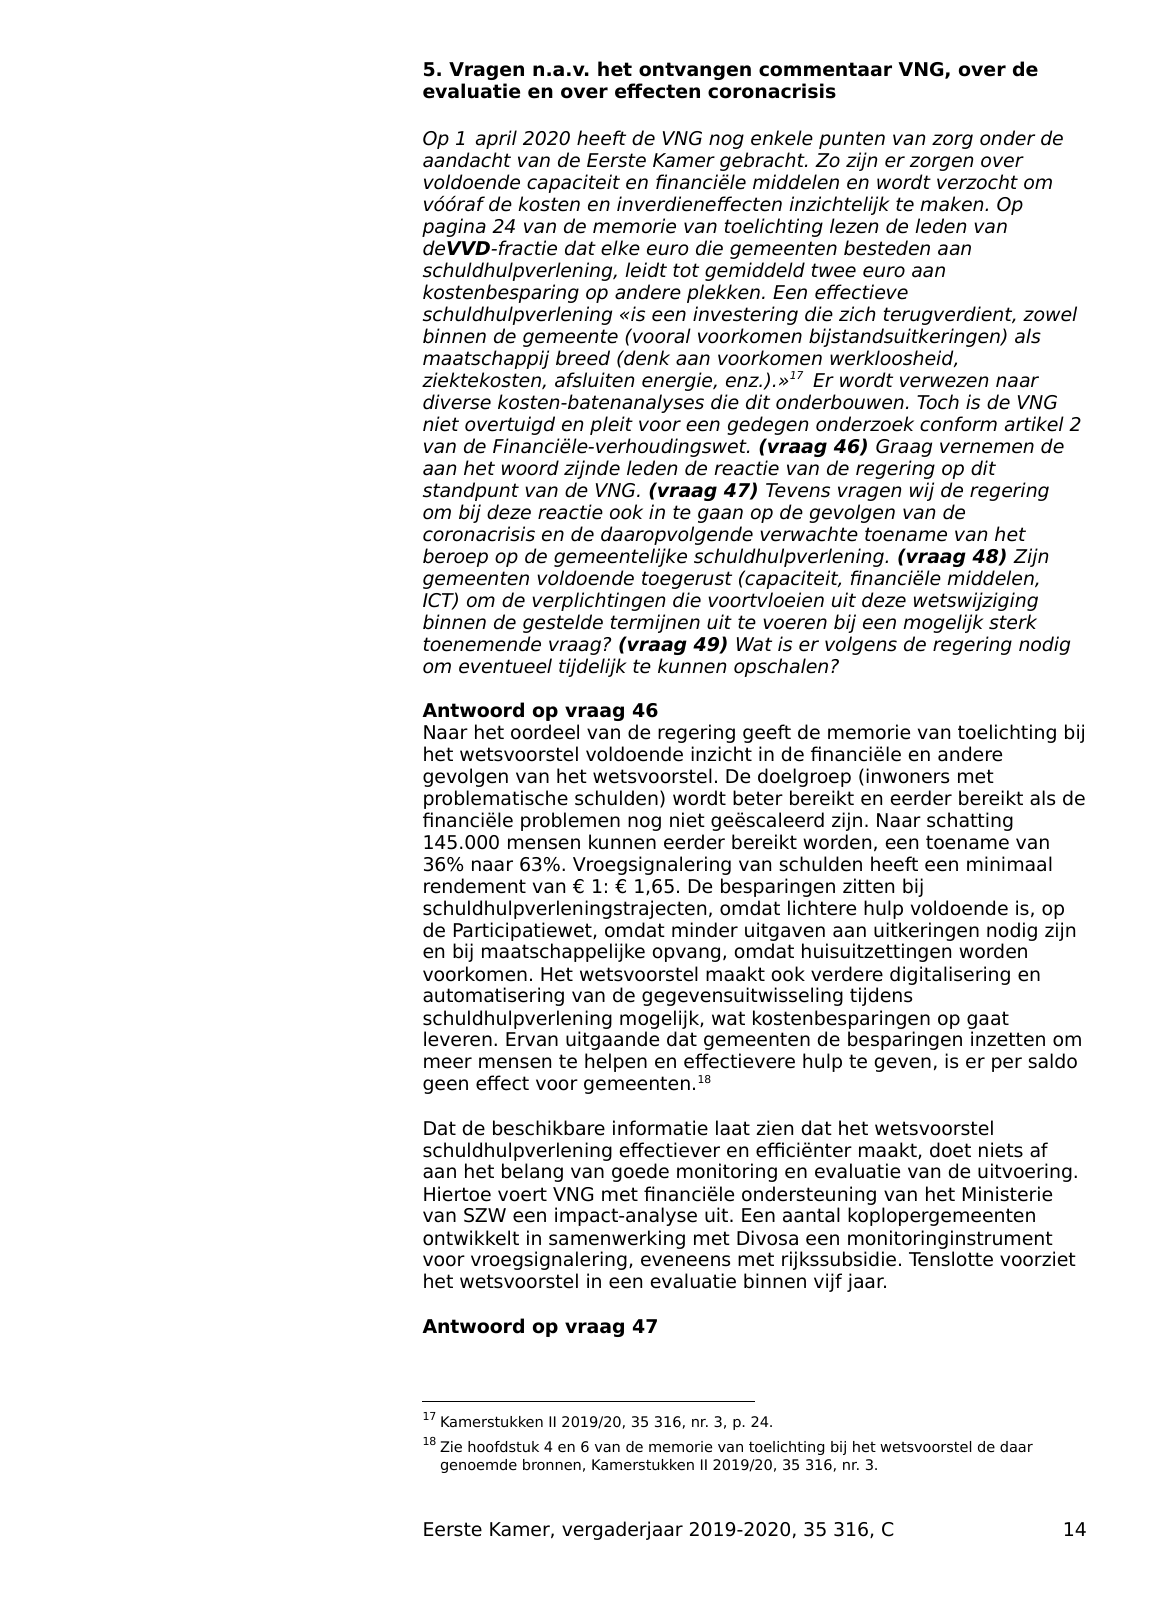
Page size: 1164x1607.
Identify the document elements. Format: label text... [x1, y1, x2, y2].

text Op 1 april 2020 heeft de VNG nog enkele punten van zorg onder de aandacht van de Eerste Kamer gebracht. Zo zijn er zorgen over voldoende capaciteit en financiële middelen en wordt verzocht om vóóraf de kosten en inverdieneffecten inzichtelijk te maken. Op pagina 24 van de memorie van toelichting lezen de leden van deVVD-fractie dat elke euro die gemeenten besteden aan schuldhulpverlening, leidt tot gemiddeld twee euro aan kostenbesparing op andere plekken. Een effectieve schuldhulpverlening «is een investering die zich terugverdient, zowel binnen de gemeente (vooral voorkomen bijstandsuitkeringen) als maatschappij breed (denk aan voorkomen werkloosheid, ziektekosten, afsluiten energie, enz.).» Er wordt verwezen naar diverse kosten-batenanalyses die dit onderbouwen. Toch is de VNG niet overtuigd en pleit voor een gedegen onderzoek conform artikel 2 van de Financiële-verhoudingswet. (vraag 46) Graag vernemen de aan het woord zijnde leden de reactie van de regering op dit standpunt van de VNG. (vraag 47) Tevens vragen wij de regering om bij deze reactie ook in te gaan op de gevolgen van de coronacrisis en de daaropvolgende verwachte toename van het beroep op de gemeentelijke schuldhulpverlening. (vraag 48) Zijn gemeenten voldoende toegerust (capaciteit, financiële middelen, ICT) om de verplichtingen die voortvloeien uit deze wetswijziging binnen de gestelde termijnen uit te voeren bij een mogelijk sterk toenemende vraag? (vraag 49) Wat is er volgens de regering nodig om eventueel tijdelijk te kunnen opschalen? [422, 128, 1087, 677]
text Antwoord op vraag 47 [422, 1316, 1087, 1337]
text Antwoord op vraag 46 [422, 700, 1087, 722]
subtitle 5. Vragen n.a.v. het ontvangen commentaar VNG, over de evaluatie en over effecten coronacrisis [422, 59, 1087, 103]
text Naar het oordeel van de regering geeft de memorie van toelichting bij het wetsvoorstel voldoende inzicht in de financiële en andere gevolgen van het wetsvoorstel. De doelgroep (inwoners met problematische schulden) wordt beter bereikt en eerder bereikt als de financiële problemen nog niet geëscaleerd zijn. Naar schatting 145.000 mensen kunnen eerder bereikt worden, een toename van 36% naar 63%. Vroegsignalering van schulden heeft een minimaal rendement van € 1: € 1,65. De besparingen zitten bij schuldhulpverleningstrajecten, omdat lichtere hulp voldoende is, op de Participatiewet, omdat minder uitgaven aan uitkeringen nodig zijn en bij maatschappelijke opvang, omdat huisuitzettingen worden voorkomen. Het wetsvoorstel maakt ook verdere digitalisering en automatisering van de gegevensuitwisseling tijdens schuldhulpverlening mogelijk, wat kostenbesparingen op gaat leveren. Ervan uitgaande dat gemeenten de besparingen inzetten om meer mensen te helpen en effectievere hulp te geven, is er per saldo geen effect voor gemeenten. [422, 722, 1087, 1095]
text Zie hoofdstuk 4 en 6 van de memorie van toelichting bij het wetsvoorstel de daar genoemde bronnen, Kamerstukken II 2019/20, 35 316, nr. 3. [422, 1435, 1087, 1474]
text Dat de beschikbare informatie laat zien dat het wetsvoorstel schuldhulpverlening effectiever en efficiënter maakt, doet niets af aan het belang van goede monitoring en evaluatie van de uitvoering. Hiertoe voert VNG met financiële ondersteuning van het Ministerie van SZW een impact-analyse uit. Een aantal koplopergemeenten ontwikkelt in samenwerking met Divosa een monitoringinstrument voor vroegsignalering, eveneens met rijkssubsidie. Tenslotte voorziet het wetsvoorstel in een evaluatie binnen vijf jaar. [422, 1117, 1087, 1293]
text Kamerstukken II 2019/20, 35 316, nr. 3, p. 24. [422, 1410, 1087, 1432]
